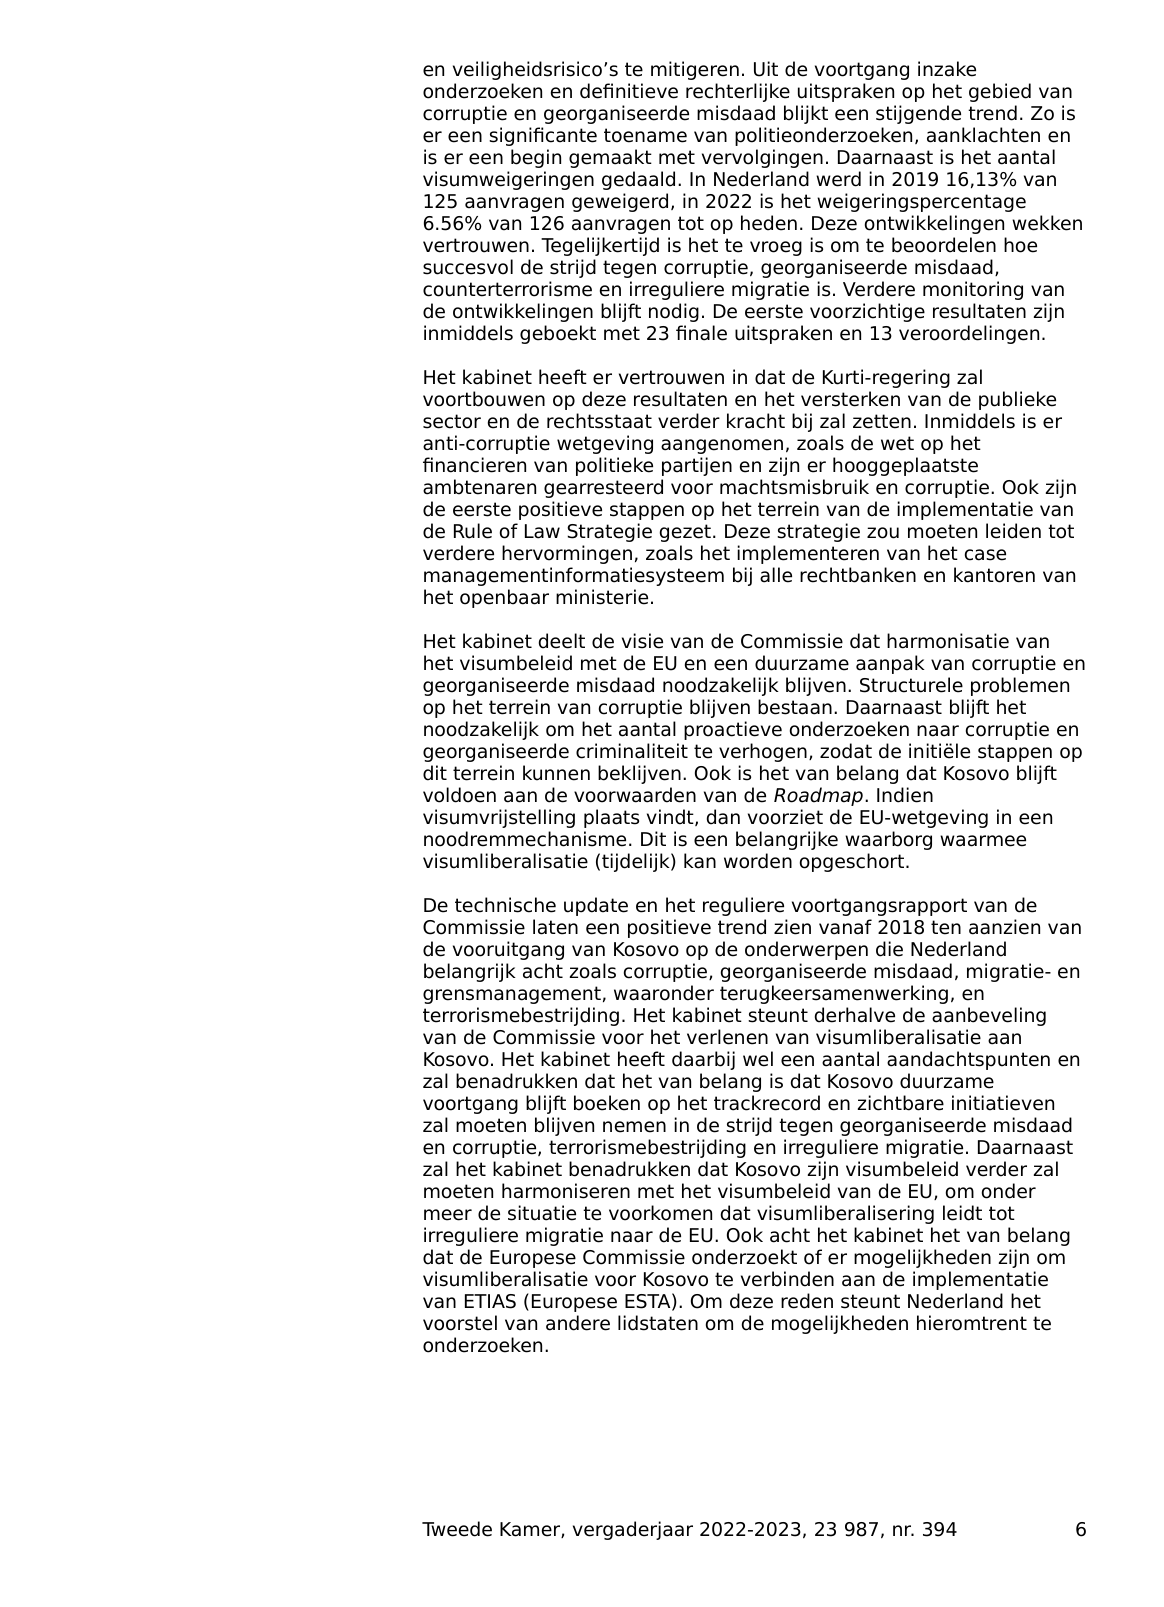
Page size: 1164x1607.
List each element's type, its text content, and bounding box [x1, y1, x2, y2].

text De technische update en het reguliere voortgangsrapport van de Commissie laten een positieve trend zien vanaf 2018 ten aanzien van de vooruitgang van Kosovo op de onderwerpen die Nederland belangrijk acht zoals corruptie, georganiseerde misdaad, migratie- en grensmanagement, waaronder terugkeersamenwerking, en terrorismebestrijding. Het kabinet steunt derhalve de aanbeveling van de Commissie voor het verlenen van visumliberalisatie aan Kosovo. Het kabinet heeft daarbij wel een aantal aandachtspunten en zal benadrukken dat het van belang is dat Kosovo duurzame voortgang blijft boeken op het trackrecord en zichtbare initiatieven zal moeten blijven nemen in de strijd tegen georganiseerde misdaad en corruptie, terrorismebestrijding en irreguliere migratie. Daarnaast zal het kabinet benadrukken dat Kosovo zijn visumbeleid verder zal moeten harmoniseren met het visumbeleid van de EU, om onder meer de situatie te voorkomen dat visumliberalisering leidt tot irreguliere migratie naar de EU. Ook acht het kabinet het van belang dat de Europese Commissie onderzoekt of er mogelijkheden zijn om visumliberalisatie voor Kosovo te verbinden aan de implementatie van ETIAS (Europese ESTA). Om deze reden steunt Nederland het voorstel van andere lidstaten om de mogelijkheden hieromtrent te onderzoeken. [422, 895, 1087, 1356]
text Het kabinet heeft er vertrouwen in dat de Kurti-regering zal voortbouwen op deze resultaten en het versterken van de publieke sector en de rechtsstaat verder kracht bij zal zetten. Inmiddels is er anti-corruptie wetgeving aangenomen, zoals de wet op het financieren van politieke partijen en zijn er hooggeplaatste ambtenaren gearresteerd voor machtsmisbruik en corruptie. Ook zijn de eerste positieve stappen op het terrein van de implementatie van de Rule of Law Strategie gezet. Deze strategie zou moeten leiden tot verdere hervormingen, zoals het implementeren van het case managementinformatiesysteem bij alle rechtbanken en kantoren van het openbaar ministerie. [422, 367, 1087, 609]
text en veiligheidsrisico’s te mitigeren. Uit de voortgang inzake onderzoeken en definitieve rechterlijke uitspraken op het gebied van corruptie en georganiseerde misdaad blijkt een stijgende trend. Zo is er een significante toename van politieonderzoeken, aanklachten en is er een begin gemaakt met vervolgingen. Daarnaast is het aantal visumweigeringen gedaald. In Nederland werd in 2019 16,13% van 125 aanvragen geweigerd, in 2022 is het weigeringspercentage 6.56% van 126 aanvragen tot op heden. Deze ontwikkelingen wekken vertrouwen. Tegelijkertijd is het te vroeg is om te beoordelen hoe succesvol de strijd tegen corruptie, georganiseerde misdaad, counterterrorisme en irreguliere migratie is. Verdere monitoring van de ontwikkelingen blijft nodig. De eerste voorzichtige resultaten zijn inmiddels geboekt met 23 finale uitspraken en 13 veroordelingen. [422, 59, 1087, 345]
text Het kabinet deelt de visie van de Commissie dat harmonisatie van het visumbeleid met de EU en een duurzame aanpak van corruptie en georganiseerde misdaad noodzakelijk blijven. Structurele problemen op het terrein van corruptie blijven bestaan. Daarnaast blijft het noodzakelijk om het aantal proactieve onderzoeken naar corruptie en georganiseerde criminaliteit te verhogen, zodat de initiële stappen op dit terrein kunnen beklijven. Ook is het van belang dat Kosovo blijft voldoen aan de voorwaarden van de Roadmap. Indien visumvrijstelling plaats vindt, dan voorziet de EU-wetgeving in een noodremmechanisme. Dit is een belangrijke waarborg waarmee visumliberalisatie (tijdelijk) kan worden opgeschort. [422, 631, 1087, 873]
